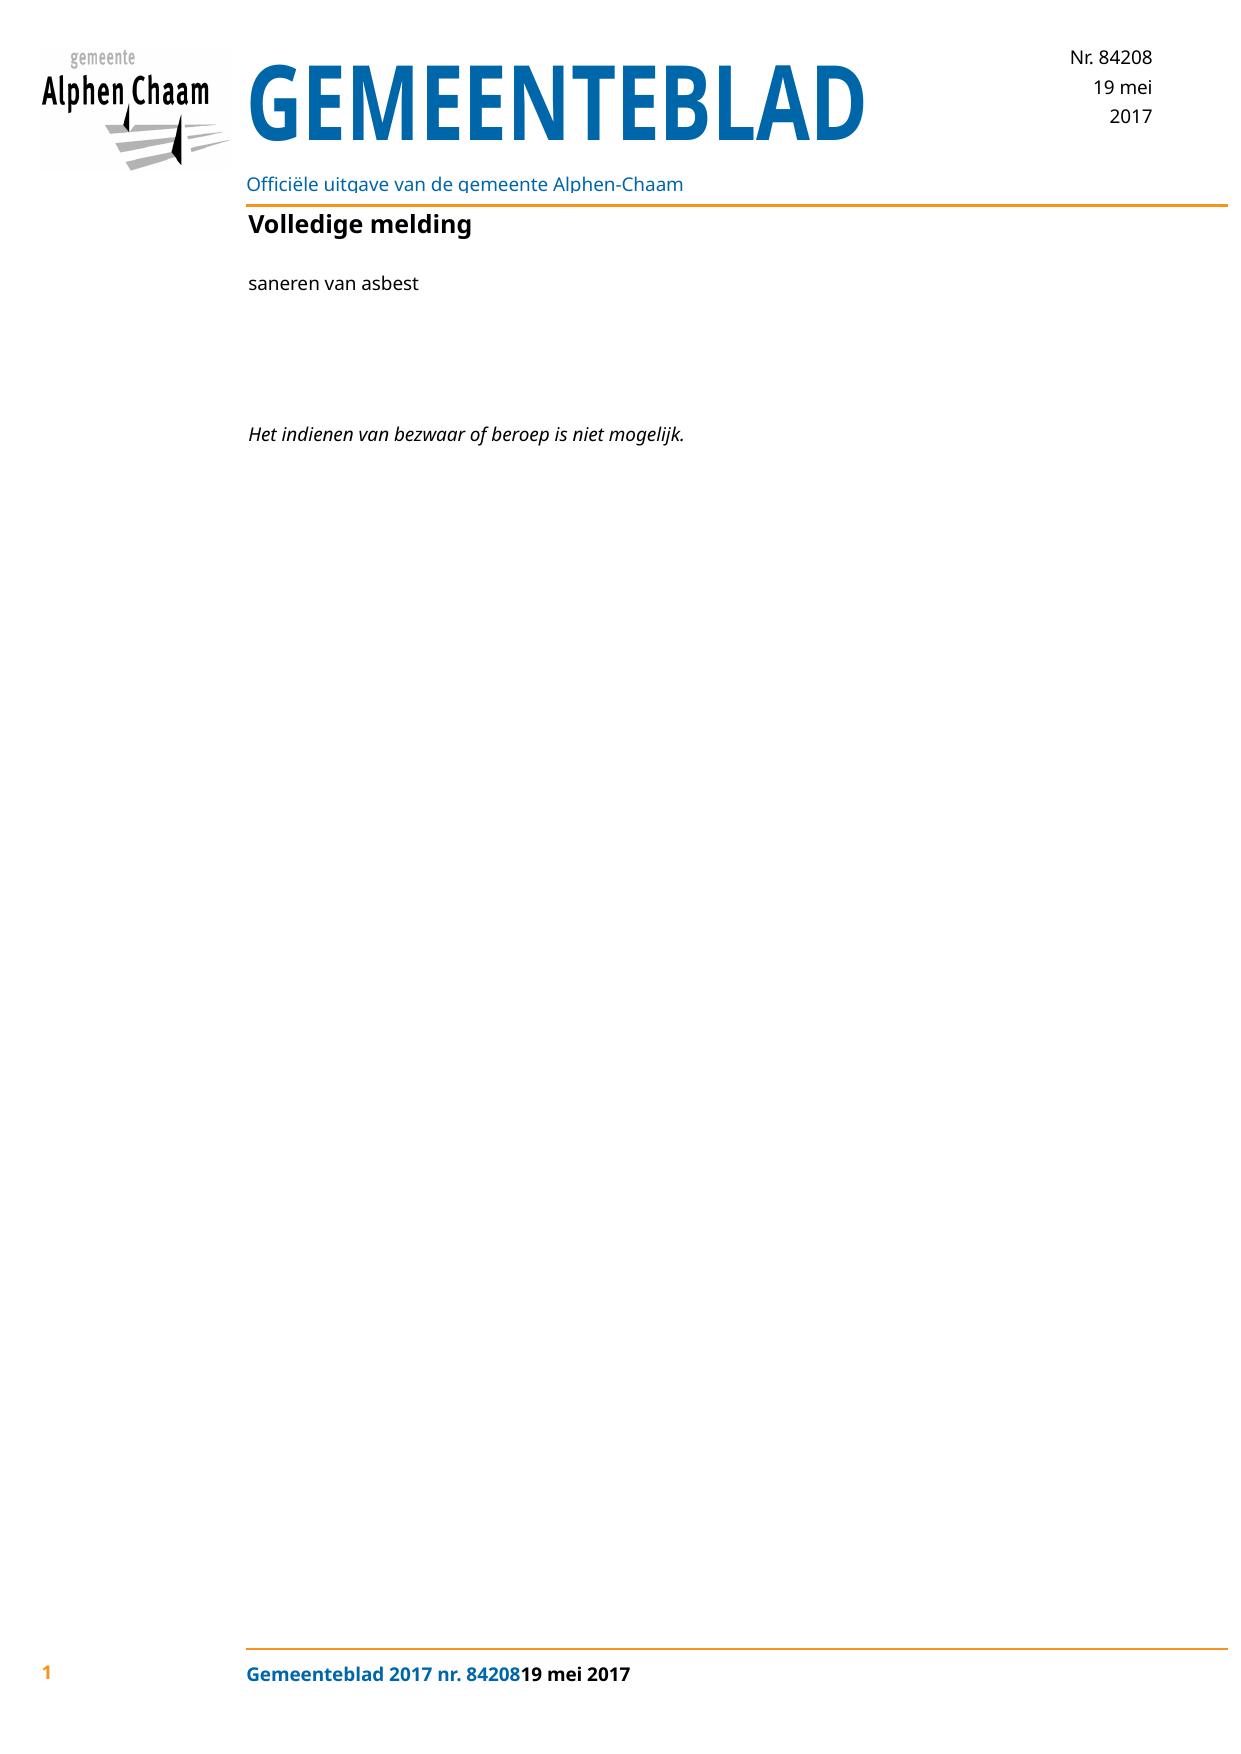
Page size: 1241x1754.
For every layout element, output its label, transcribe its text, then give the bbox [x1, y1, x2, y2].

text Volledige melding [248, 207, 1152, 241]
picture [41, 47, 231, 172]
text saneren van asbest [248, 270, 1152, 296]
text Het indienen van bezwaar of beroep is niet mogelijk. [248, 422, 1152, 447]
